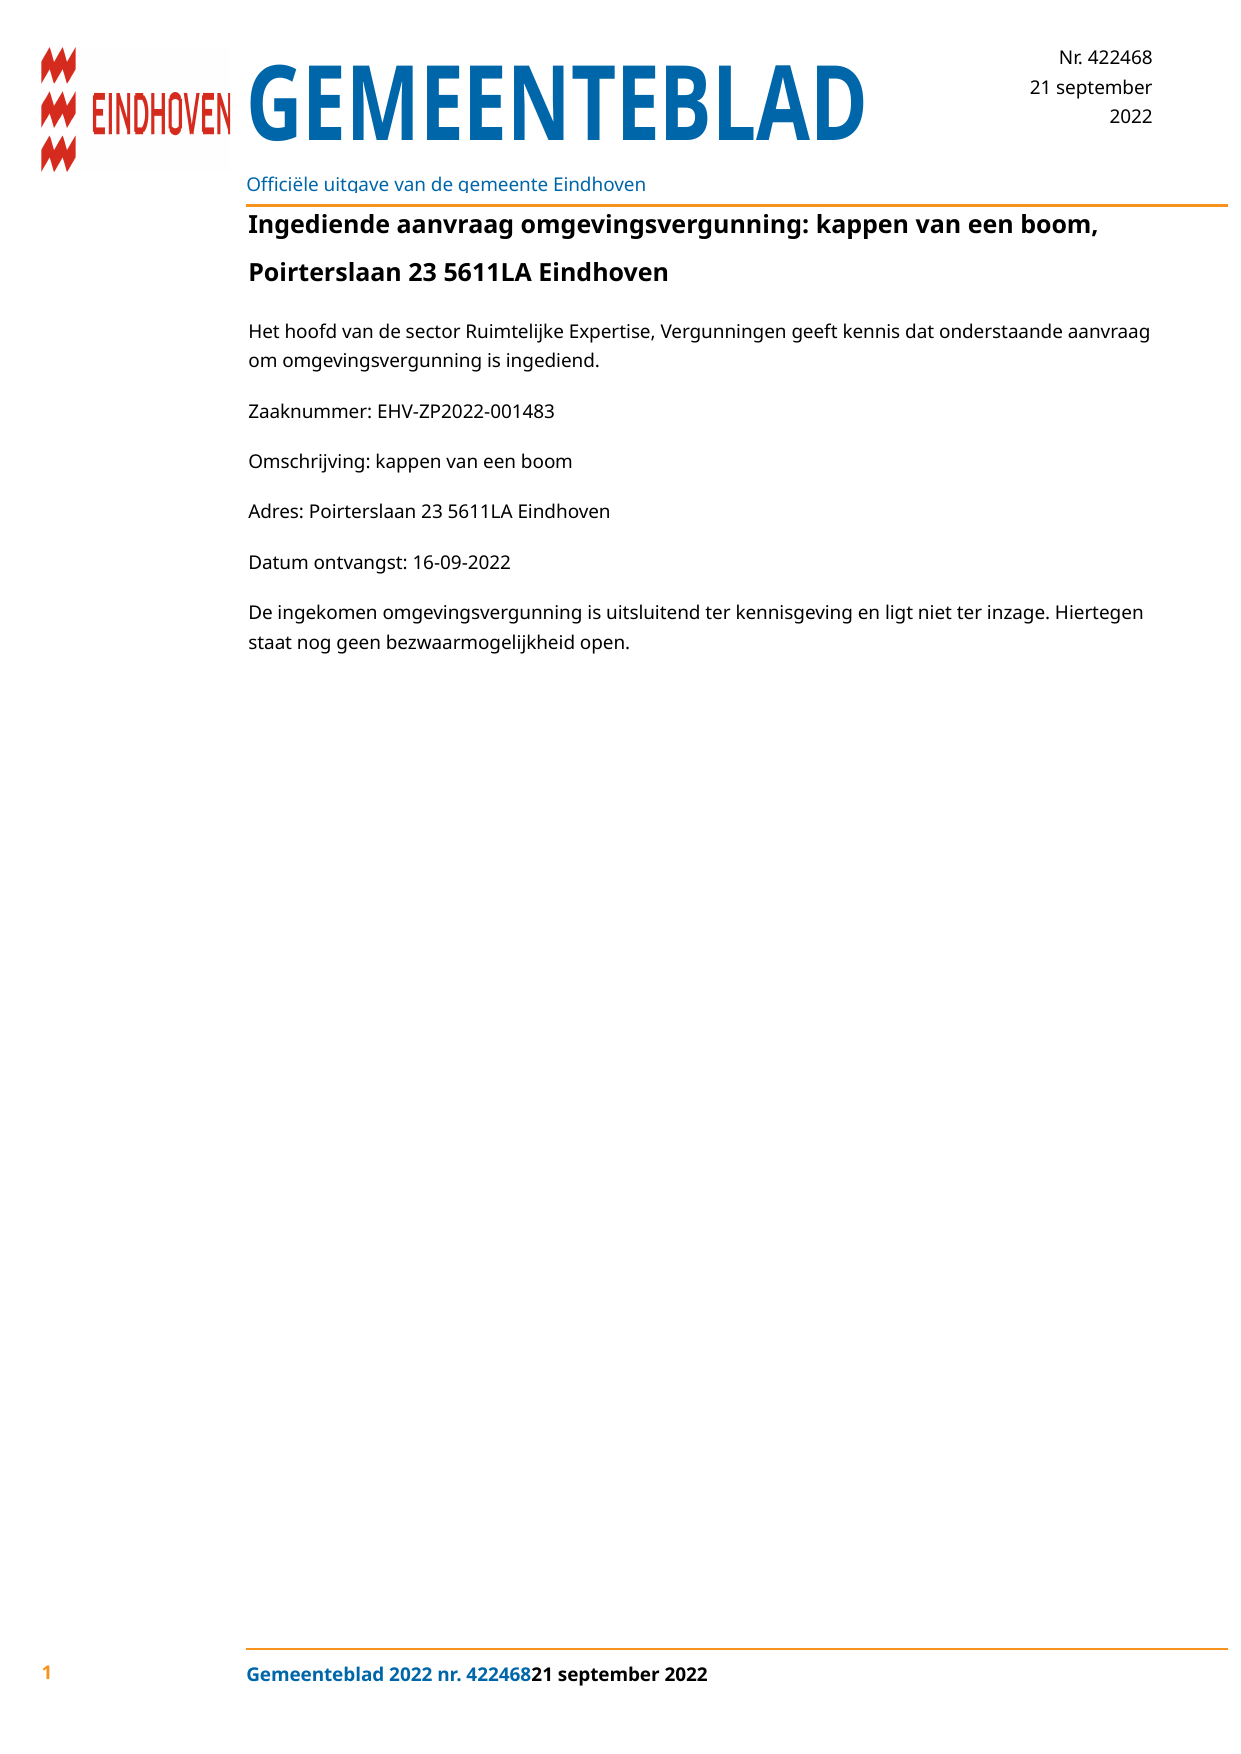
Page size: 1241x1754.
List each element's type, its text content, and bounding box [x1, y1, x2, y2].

text Zaaknummer: EHV-ZP2022-001483 [248, 398, 1152, 424]
text Omschrijving: kappen van een boom [248, 448, 1152, 474]
text Datum ontvangst: 16-09-2022 [248, 549, 1152, 575]
text Adres: Poirterslaan 23 5611LA Eindhoven [248, 499, 1152, 524]
picture [41, 47, 231, 172]
text Ingediende aanvraag omgevingsvergunning: kappen van een boom, Poirterslaan 23 5611LA Eindhoven [248, 207, 1152, 288]
text Het hoofd van de sector Ruimtelijke Expertise, Vergunningen geeft kennis dat onderstaande aanvraag om omgevingsvergunning is ingediend. [248, 318, 1152, 373]
text De ingekomen omgevingsvergunning is uitsluitend ter kennisgeving en ligt niet ter inzage. Hiertegen staat nog geen bezwaarmogelijkheid open. [248, 599, 1152, 655]
